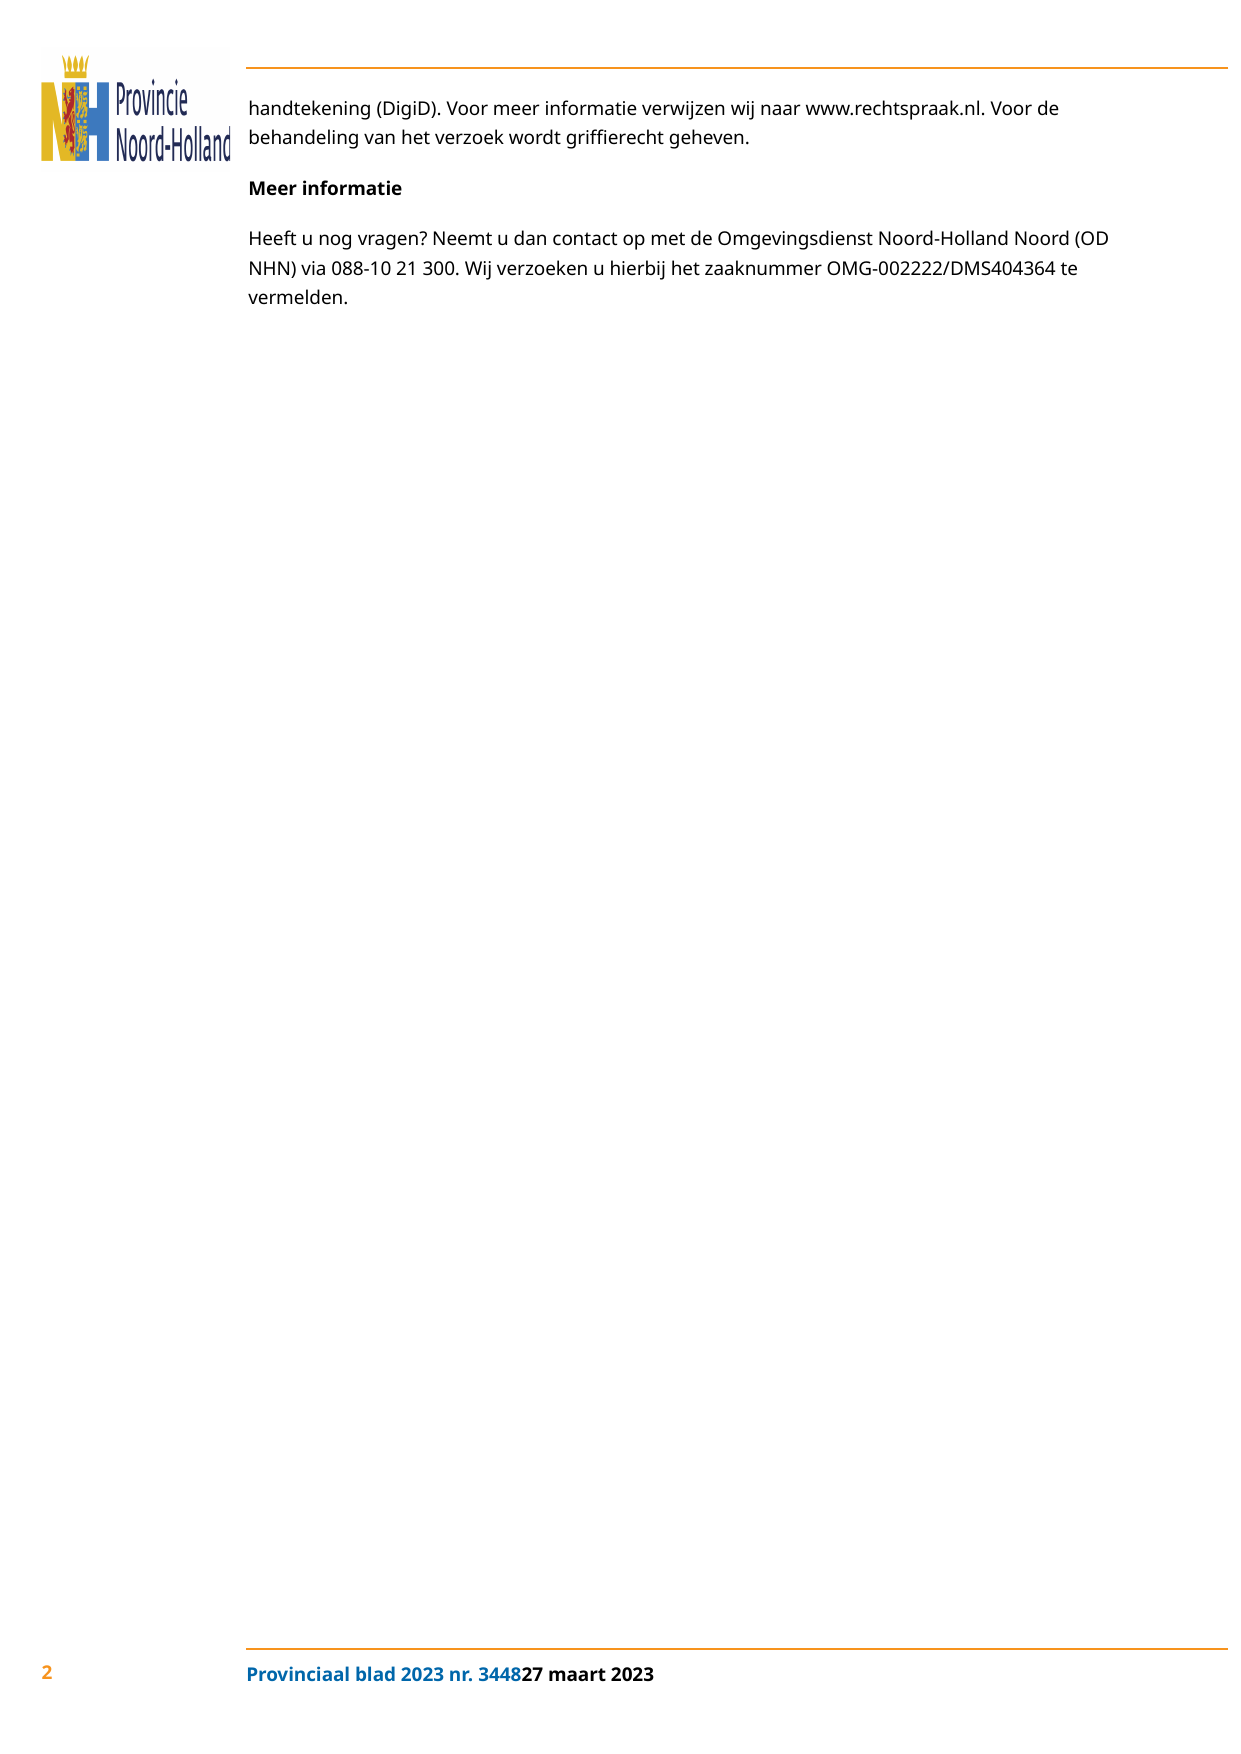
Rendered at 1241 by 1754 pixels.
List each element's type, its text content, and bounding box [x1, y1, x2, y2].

text Meer informatie [248, 175, 1152, 201]
picture [41, 47, 231, 172]
text Heeft u nog vragen? Neemt u dan contact op met de Omgevingsdienst Noord-Holland Noord (OD NHN) via 088-10 21 300. Wij verzoeken u hierbij het zaaknummer OMG-002222/DMS404364 te vermelden. [248, 225, 1152, 310]
text handtekening (DigiD). Voor meer informatie verwijzen wij naar www.rechtspraak.nl. Voor de behandeling van het verzoek wordt griffierecht geheven. [248, 95, 1152, 150]
